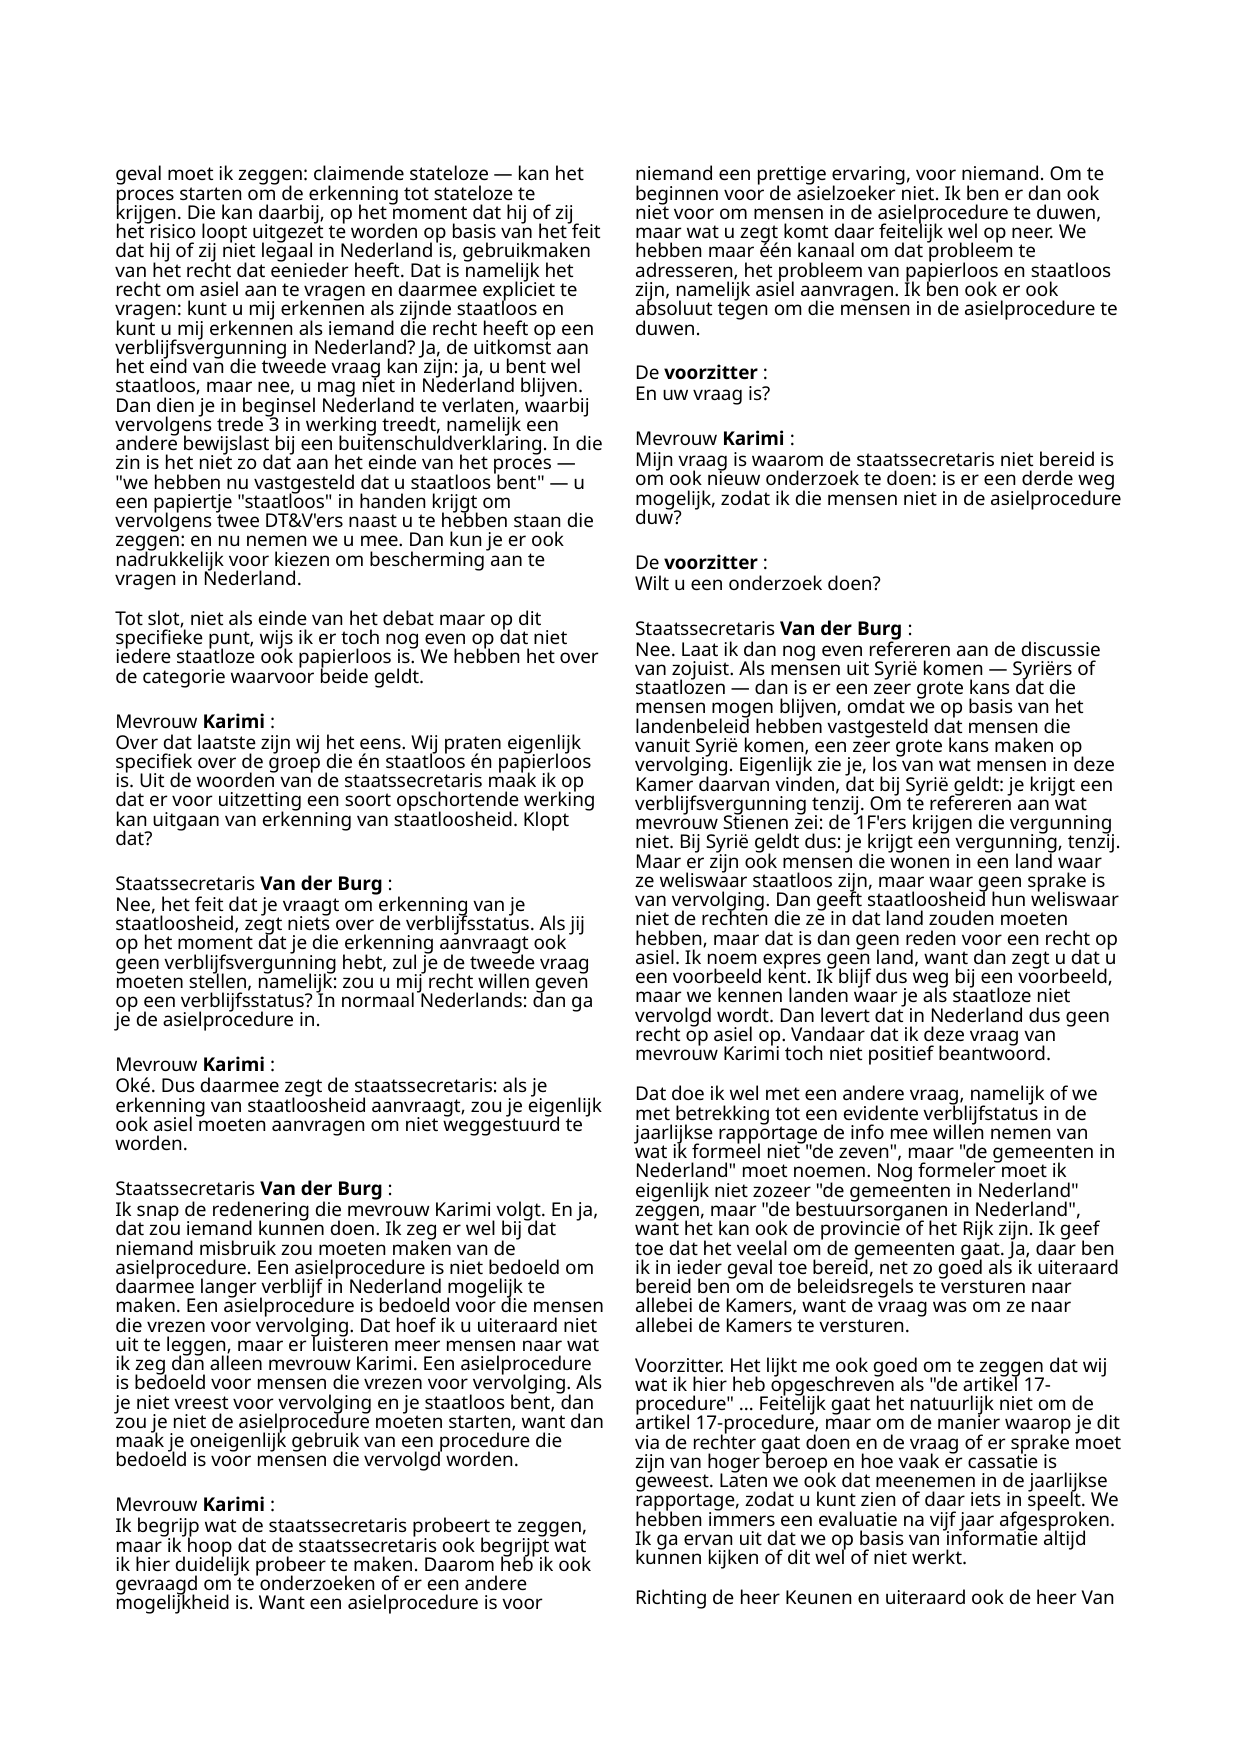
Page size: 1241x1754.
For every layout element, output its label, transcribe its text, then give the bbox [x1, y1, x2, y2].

text Over dat laatste zijn wij het eens. Wij praten eigenlijk specifiek over de groep die én staatloos én papierloos is. Uit de woorden van de staatssecretaris maak ik op dat er voor uitzetting een soort opschortende werking kan uitgaan van erkenning van staatloosheid. Klopt dat? [115, 734, 605, 849]
text Oké. Dus daarmee zegt de staatssecretaris: als je erkenning van staatloosheid aanvraagt, zou je eigenlijk ook asiel moeten aanvragen om niet weggestuurd te worden. [115, 1077, 605, 1154]
text De voorzitter : [635, 359, 1125, 385]
text Mevrouw Karimi : [635, 425, 1125, 451]
text Staatssecretaris Van der Burg : [115, 870, 605, 896]
text Richting de heer Keunen en uiteraard ook de heer Van [635, 1589, 1125, 1608]
text geval moet ik zeggen: claimende stateloze — kan het proces starten om de erkenning tot stateloze te krijgen. Die kan daarbij, op het moment dat hij of zij het risico loopt uitgezet te worden op basis van het feit dat hij of zij niet legaal in Nederland is, gebruikmaken van het recht dat eenieder heeft. Dat is namelijk het recht om asiel aan te vragen en daarmee expliciet te vragen: kunt u mij erkennen als zijnde staatloos en kunt u mij erkennen als iemand die recht heeft op een verblijfsvergunning in Nederland? Ja, de uitkomst aan het eind van die tweede vraag kan zijn: ja, u bent wel staatloos, maar nee, u mag niet in Nederland blijven. Dan dien je in beginsel Nederland te verlaten, waarbij vervolgens trede 3 in werking treedt, namelijk een andere bewijslast bij een buitenschuldverklaring. In die zin is het niet zo dat aan het einde van het proces — "we hebben nu vastgesteld dat u staatloos bent" — u een papiertje "staatloos" in handen krijgt om vervolgens twee DT&V'ers naast u te hebben staan die zeggen: en nu nemen we u mee. Dan kun je er ook nadrukkelijk voor kiezen om bescherming aan te vragen in Nederland. [115, 165, 605, 589]
text Mevrouw Karimi : [115, 1492, 605, 1517]
text Nee. Laat ik dan nog even refereren aan de discussie van zojuist. Als mensen uit Syrië komen — Syriërs of staatlozen — dan is er een zeer grote kans dat die mensen mogen blijven, omdat we op basis van het landenbeleid hebben vastgesteld dat mensen die vanuit Syrië komen, een zeer grote kans maken op vervolging. Eigenlijk zie je, los van wat mensen in deze Kamer daarvan vinden, dat bij Syrië geldt: je krijgt een verblijfsvergunning tenzij. Om te refereren aan wat mevrouw Stienen zei: de 1F'ers krijgen die vergunning niet. Bij Syrië geldt dus: je krijgt een vergunning, tenzij. Maar er zijn ook mensen die wonen in een land waar ze weliswaar staatloos zijn, maar waar geen sprake is van vervolging. Dan geeft staatloosheid hun weliswaar niet de rechten die ze in dat land zouden moeten hebben, maar dat is dan geen reden voor een recht op asiel. Ik noem expres geen land, want dan zegt u dat u een voorbeeld kent. Ik blijf dus weg bij een voorbeeld, maar we kennen landen waar je als staatloze niet vervolgd wordt. Dan levert dat in Nederland dus geen recht op asiel op. Vandaar dat ik deze vraag van mevrouw Karimi toch niet positief beantwoord. [635, 641, 1125, 1064]
text Mevrouw Karimi : [115, 708, 605, 734]
text Staatssecretaris Van der Burg : [115, 1175, 605, 1201]
text Voorzitter. Het lijkt me ook goed om te zeggen dat wij wat ik hier heb opgeschreven als "de artikel 17-procedure" … Feitelijk gaat het natuurlijk niet om de artikel 17-procedure, maar om de manier waarop je dit via de rechter gaat doen en de vraag of er sprake moet zijn van hoger beroep en hoe vaak er cassatie is geweest. Laten we ook dat meenemen in de jaarlijkse rapportage, zodat u kunt zien of daar iets in speelt. We hebben immers een evaluatie na vijf jaar afgesproken. Ik ga ervan uit dat we op basis van informatie altijd kunnen kijken of dit wel of niet werkt. [635, 1357, 1125, 1568]
text niemand een prettige ervaring, voor niemand. Om te beginnen voor de asielzoeker niet. Ik ben er dan ook niet voor om mensen in de asielprocedure te duwen, maar wat u zegt komt daar feitelijk wel op neer. We hebben maar één kanaal om dat probleem te adresseren, het probleem van papierloos en staatloos zijn, namelijk asiel aanvragen. Ik ben ook er ook absoluut tegen om die mensen in de asielprocedure te duwen. [635, 165, 1125, 339]
text Ik begrijp wat de staatssecretaris probeert te zeggen, maar ik hoop dat de staatssecretaris ook begrijpt wat ik hier duidelijk probeer te maken. Daarom heb ik ook gevraagd om te onderzoeken of er een andere mogelijkheid is. Want een asielprocedure is voor [115, 1517, 605, 1614]
text Staatssecretaris Van der Burg : [635, 615, 1125, 641]
text Dat doe ik wel met een andere vraag, namelijk of we met betrekking tot een evidente verblijfstatus in de jaarlijkse rapportage de info mee willen nemen van wat ik formeel niet "de zeven", maar "de gemeenten in Nederland" moet noemen. Nog formeler moet ik eigenlijk niet zozeer "de gemeenten in Nederland" zeggen, maar "de bestuursorganen in Nederland", want het kan ook de provincie of het Rijk zijn. Ik geef toe dat het veelal om de gemeenten gaat. Ja, daar ben ik in ieder geval toe bereid, net zo goed als ik uiteraard bereid ben om de beleidsregels te versturen naar allebei de Kamers, want de vraag was om ze naar allebei de Kamers te versturen. [635, 1085, 1125, 1336]
text En uw vraag is? [635, 385, 1125, 404]
text Ik snap de redenering die mevrouw Karimi volgt. En ja, dat zou iemand kunnen doen. Ik zeg er wel bij dat niemand misbruik zou moeten maken van de asielprocedure. Een asielprocedure is niet bedoeld om daarmee langer verblijf in Nederland mogelijk te maken. Een asielprocedure is bedoeld voor die mensen die vrezen voor vervolging. Dat hoef ik u uiteraard niet uit te leggen, maar er luisteren meer mensen naar wat ik zeg dan alleen mevrouw Karimi. Een asielprocedure is bedoeld voor mensen die vrezen voor vervolging. Als je niet vreest voor vervolging en je staatloos bent, dan zou je niet de asielprocedure moeten starten, want dan maak je oneigenlijk gebruik van een procedure die bedoeld is voor mensen die vervolgd worden. [115, 1201, 605, 1471]
text De voorzitter : [635, 549, 1125, 575]
text Mijn vraag is waarom de staatssecretaris niet bereid is om ook nieuw onderzoek te doen: is er een derde weg mogelijk, zodat ik die mensen niet in de asielprocedure duw? [635, 451, 1125, 528]
text Nee, het feit dat je vraagt om erkenning van je staatloosheid, zegt niets over de verblijfsstatus. Als jij op het moment dat je die erkenning aanvraagt ook geen verblijfsvergunning hebt, zul je de tweede vraag moeten stellen, namelijk: zou u mij recht willen geven op een verblijfsstatus? In normaal Nederlands: dan ga je de asielprocedure in. [115, 896, 605, 1031]
text Mevrouw Karimi : [115, 1052, 605, 1077]
text Wilt u een onderzoek doen? [635, 575, 1125, 594]
text Tot slot, niet als einde van het debat maar op dit specifieke punt, wijs ik er toch nog even op dat niet iedere staatloze ook papierloos is. We hebben het over de categorie waarvoor beide geldt. [115, 610, 605, 687]
